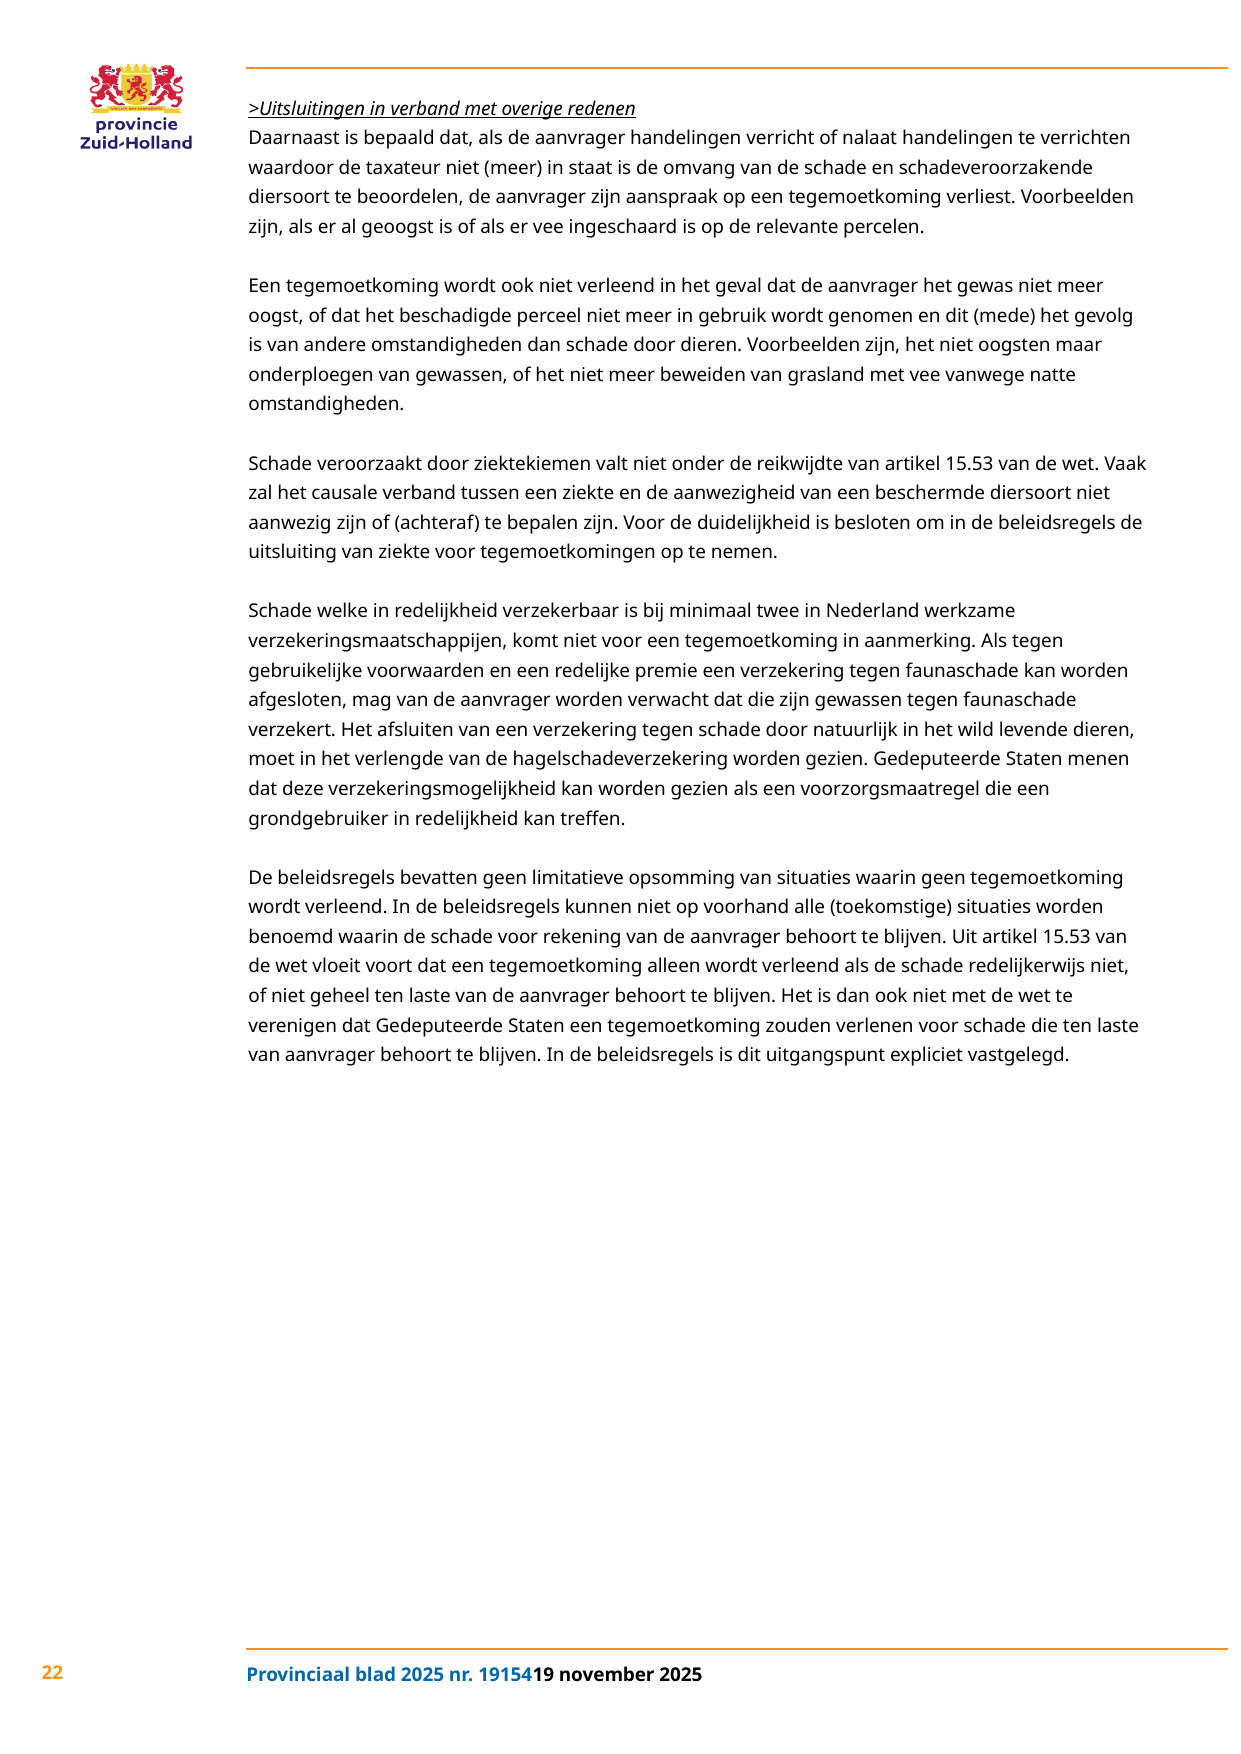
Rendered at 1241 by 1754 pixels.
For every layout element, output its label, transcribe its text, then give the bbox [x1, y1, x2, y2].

picture [41, 47, 231, 172]
text De beleidsregels bevatten geen limitatieve opsomming van situaties waarin geen tegemoetkoming wordt verleend. In de beleidsregels kunnen niet op voorhand alle (toekomstige) situaties worden benoemd waarin de schade voor rekening van de aanvrager behoort te blijven. Uit artikel 15.53 van de wet vloeit voort dat een tegemoetkoming alleen wordt verleend als de schade redelijkerwijs niet, of niet geheel ten laste van de aanvrager behoort te blijven. Het is dan ook niet met de wet te verenigen dat Gedeputeerde Staten een tegemoetkoming zouden verlenen voor schade die ten laste van aanvrager behoort te blijven. In de beleidsregels is dit uitgangspunt expliciet vastgelegd. [248, 864, 1152, 1067]
text Schade veroorzaakt door ziektekiemen valt niet onder de reikwijdte van artikel 15.53 van de wet. Vaak zal het causale verband tussen een ziekte en de aanwezigheid van een beschermde diersoort niet aanwezig zijn of (achteraf) te bepalen zijn. Voor de duidelijkheid is besloten om in de beleidsregels de uitsluiting van ziekte voor tegemoetkomingen op te nemen. [248, 450, 1152, 564]
text Daarnaast is bepaald dat, als de aanvrager handelingen verricht of nalaat handelingen te verrichten waardoor de taxateur niet (meer) in staat is de omvang van de schade en schadeveroorzakende diersoort te beoordelen, de aanvrager zijn aanspraak op een tegemoetkoming verliest. Voorbeelden zijn, als er al geoogst is of als er vee ingeschaard is op de relevante percelen. [248, 124, 1152, 239]
text >Uitsluitingen in verband met overige redenen [248, 95, 1152, 121]
text Schade welke in redelijkheid verzekerbaar is bij minimaal twee in Nederland werkzame verzekeringsmaatschappijen, komt niet voor een tegemoetkoming in aanmerking. Als tegen gebruikelijke voorwaarden en een redelijke premie een verzekering tegen faunaschade kan worden afgesloten, mag van de aanvrager worden verwacht dat die zijn gewassen tegen faunaschade verzekert. Het afsluiten van een verzekering tegen schade door natuurlijk in het wild levende dieren, moet in het verlengde van de hagelschadeverzekering worden gezien. Gedeputeerde Staten menen dat deze verzekeringsmogelijkheid kan worden gezien als een voorzorgsmaatregel die een grondgebruiker in redelijkheid kan treffen. [248, 598, 1152, 831]
text Een tegemoetkoming wordt ook niet verleend in het geval dat de aanvrager het gewas niet meer oogst, of dat het beschadigde perceel niet meer in gebruik wordt genomen en dit (mede) het gevolg is van andere omstandigheden dan schade door dieren. Voorbeelden zijn, het niet oogsten maar onderploegen van gewassen, of het niet meer beweiden van grasland met vee vanwege natte omstandigheden. [248, 272, 1152, 416]
